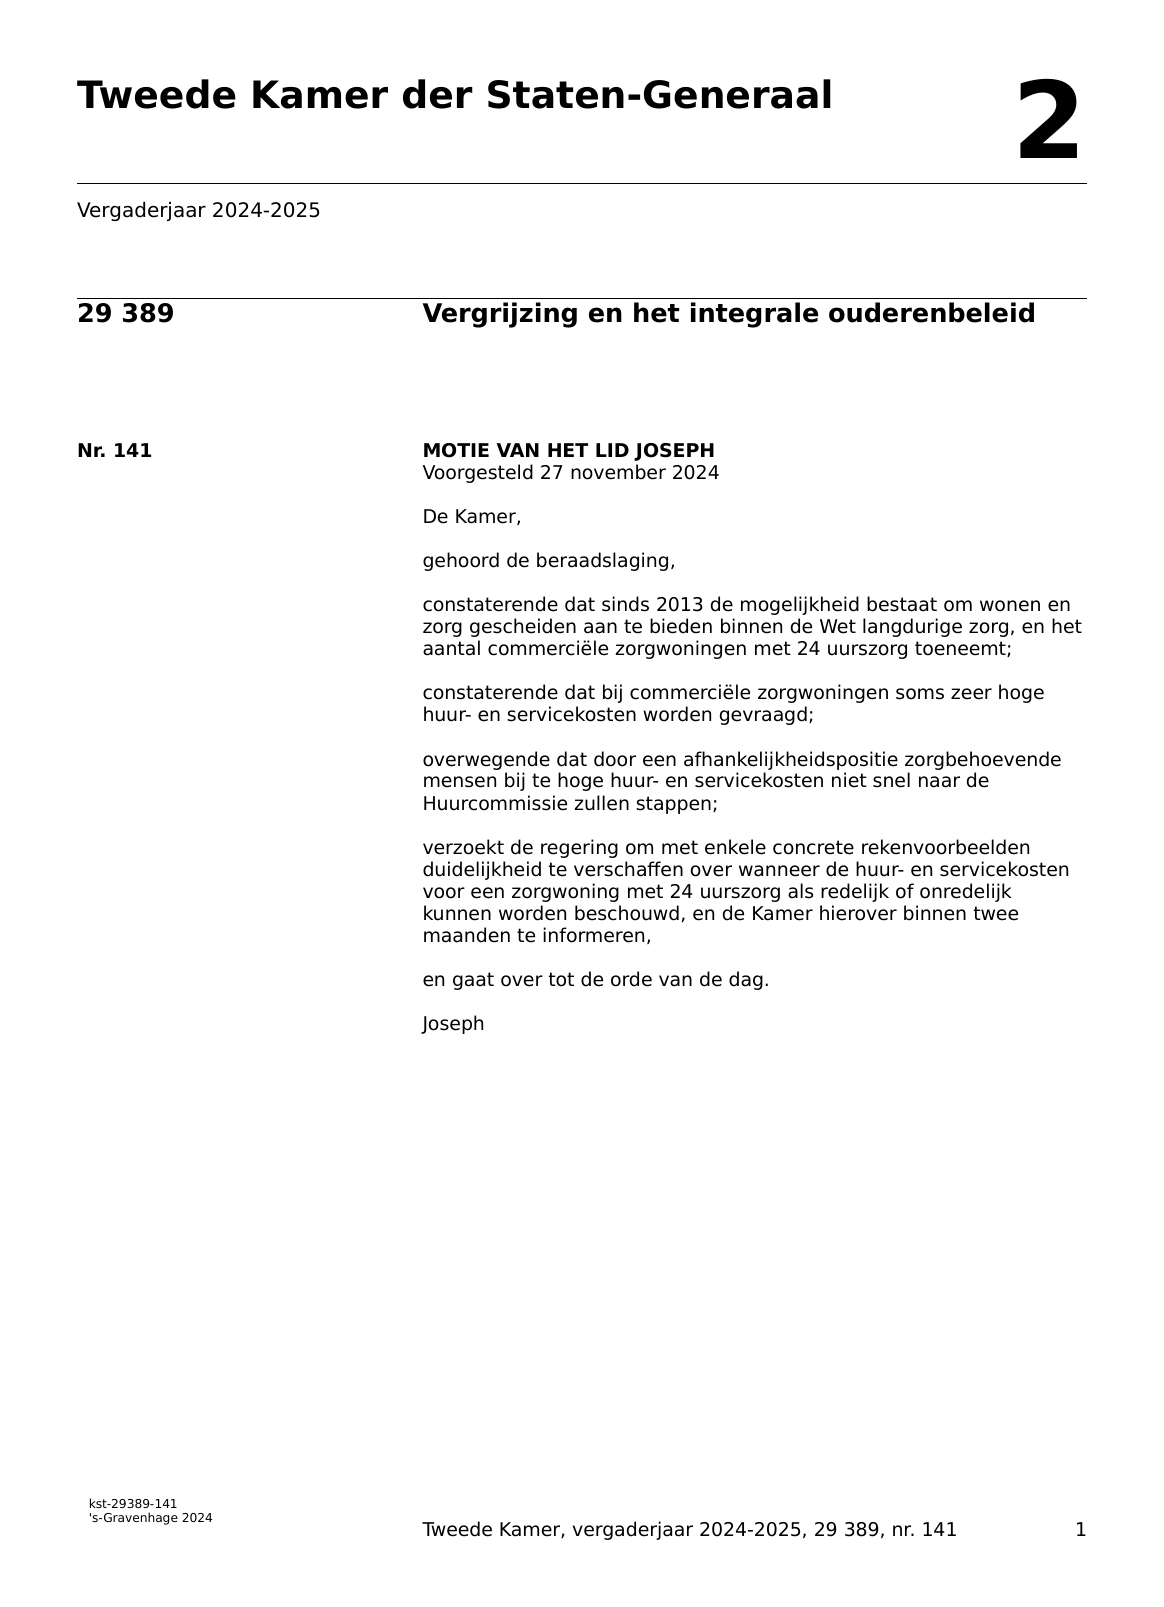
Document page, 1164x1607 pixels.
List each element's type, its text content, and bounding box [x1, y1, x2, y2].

text 's-Gravenhage 2024 [88, 1511, 323, 1525]
text Joseph [422, 1013, 1087, 1035]
text constaterende dat bij commerciële zorgwoningen soms zeer hoge huur- en servicekosten worden gevraagd; [422, 682, 1087, 726]
text en gaat over tot de orde van de dag. [422, 969, 1087, 991]
table_cell Vergaderjaar 2024-2025 [77, 184, 1087, 298]
text overwegende dat door een afhankelijkheidspositie zorgbehoevende mensen bij te hoge huur- en servicekosten niet snel naar de Huurcommissie zullen stappen; [422, 748, 1087, 814]
text constaterende dat sinds 2013 de mogelijkheid bestaat om wonen en zorg gescheiden aan te bieden binnen de Wet langdurige zorg, en het aantal commerciële zorgwoningen met 24 uurszorg toeneemt; [422, 594, 1087, 660]
text gehoord de beraadslaging, [422, 550, 1087, 572]
subtitle 29 389 Vergrijzing en het integrale ouderenbeleid [77, 299, 1087, 329]
text De Kamer, [422, 506, 1087, 528]
text verzoekt de regering om met enkele concrete rekenvoorbeelden duidelijkheid te verschaffen over wanneer de huur- en servicekosten voor een zorgwoning met 24 uurszorg als redelijk of onredelijk kunnen worden beschouwd, en de Kamer hierover binnen twee maanden te informeren, [422, 837, 1087, 946]
text kst-29389-141 [88, 1497, 323, 1511]
table_header 2 [886, 59, 1087, 183]
table_header Tweede Kamer der Staten-Generaal [77, 59, 886, 183]
subtitle Nr. 141 MOTIE VAN HET LID JOSEPH [77, 440, 1087, 462]
text Voorgesteld 27 november 2024 [422, 462, 1087, 484]
